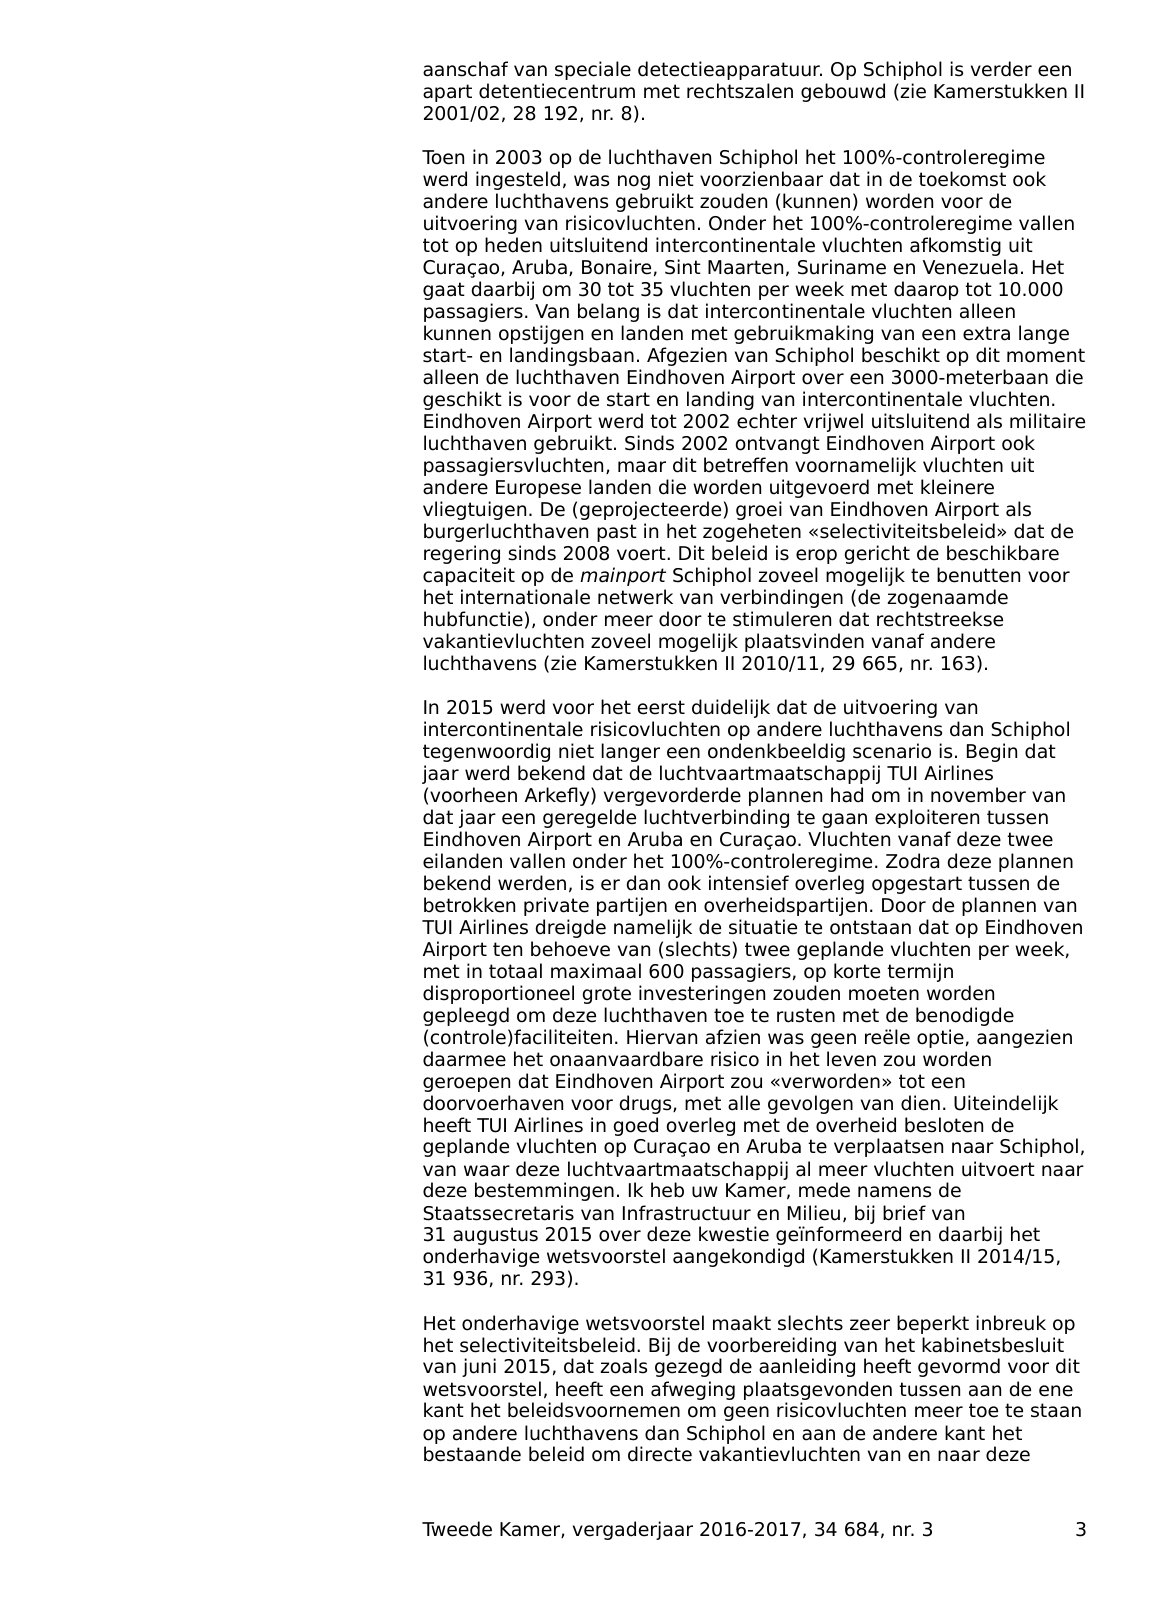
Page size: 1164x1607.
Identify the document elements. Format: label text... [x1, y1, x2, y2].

text Toen in 2003 op de luchthaven Schiphol het 100%-controleregime werd ingesteld, was nog niet voorzienbaar dat in de toekomst ook andere luchthavens gebruikt zouden (kunnen) worden voor de uitvoering van risicovluchten. Onder het 100%-controleregime vallen tot op heden uitsluitend intercontinentale vluchten afkomstig uit Curaçao, Aruba, Bonaire, Sint Maarten, Suriname en Venezuela. Het gaat daarbij om 30 tot 35 vluchten per week met daarop tot 10.000 passagiers. Van belang is dat intercontinentale vluchten alleen kunnen opstijgen en landen met gebruikmaking van een extra lange start- en landingsbaan. Afgezien van Schiphol beschikt op dit moment alleen de luchthaven Eindhoven Airport over een 3000-meterbaan die geschikt is voor de start en landing van intercontinentale vluchten. Eindhoven Airport werd tot 2002 echter vrijwel uitsluitend als militaire luchthaven gebruikt. Sinds 2002 ontvangt Eindhoven Airport ook passagiersvluchten, maar dit betreffen voornamelijk vluchten uit andere Europese landen die worden uitgevoerd met kleinere vliegtuigen. De (geprojecteerde) groei van Eindhoven Airport als burgerluchthaven past in het zogeheten «selectiviteitsbeleid» dat de regering sinds 2008 voert. Dit beleid is erop gericht de beschikbare capaciteit op de mainport Schiphol zoveel mogelijk te benutten voor het internationale netwerk van verbindingen (de zogenaamde hubfunctie), onder meer door te stimuleren dat rechtstreekse vakantievluchten zoveel mogelijk plaatsvinden vanaf andere luchthavens (zie Kamerstukken II 2010/11, 29 665, nr. 163). [422, 147, 1087, 675]
text In 2015 werd voor het eerst duidelijk dat de uitvoering van intercontinentale risicovluchten op andere luchthavens dan Schiphol tegenwoordig niet langer een ondenkbeeldig scenario is. Begin dat jaar werd bekend dat de luchtvaartmaatschappij TUI Airlines (voorheen Arkefly) vergevorderde plannen had om in november van dat jaar een geregelde luchtverbinding te gaan exploiteren tussen Eindhoven Airport en Aruba en Curaçao. Vluchten vanaf deze twee eilanden vallen onder het 100%-controleregime. Zodra deze plannen bekend werden, is er dan ook intensief overleg opgestart tussen de betrokken private partijen en overheidspartijen. Door de plannen van TUI Airlines dreigde namelijk de situatie te ontstaan dat op Eindhoven Airport ten behoeve van (slechts) twee geplande vluchten per week, met in totaal maximaal 600 passagiers, op korte termijn disproportioneel grote investeringen zouden moeten worden gepleegd om deze luchthaven toe te rusten met de benodigde (controle)faciliteiten. Hiervan afzien was geen reële optie, aangezien daarmee het onaanvaardbare risico in het leven zou worden geroepen dat Eindhoven Airport zou «verworden» tot een doorvoerhaven voor drugs, met alle gevolgen van dien. Uiteindelijk heeft TUI Airlines in goed overleg met de overheid besloten de geplande vluchten op Curaçao en Aruba te verplaatsen naar Schiphol, van waar deze luchtvaartmaatschappij al meer vluchten uitvoert naar deze bestemmingen. Ik heb uw Kamer, mede namens de Staatssecretaris van Infrastructuur en Milieu, bij brief van 31 augustus 2015 over deze kwestie geïnformeerd en daarbij het onderhavige wetsvoorstel aangekondigd (Kamerstukken II 2014/15, 31 936, nr. 293). [422, 697, 1087, 1290]
text aanschaf van speciale detectieapparatuur. Op Schiphol is verder een apart detentiecentrum met rechtszalen gebouwd (zie Kamerstukken II 2001/02, 28 192, nr. 8). [422, 59, 1087, 125]
text Het onderhavige wetsvoorstel maakt slechts zeer beperkt inbreuk op het selectiviteitsbeleid. Bij de voorbereiding van het kabinetsbesluit van juni 2015, dat zoals gezegd de aanleiding heeft gevormd voor dit wetsvoorstel, heeft een afweging plaatsgevonden tussen aan de ene kant het beleidsvoornemen om geen risicovluchten meer toe te staan op andere luchthavens dan Schiphol en aan de andere kant het bestaande beleid om directe vakantievluchten van en naar deze [422, 1312, 1087, 1466]
